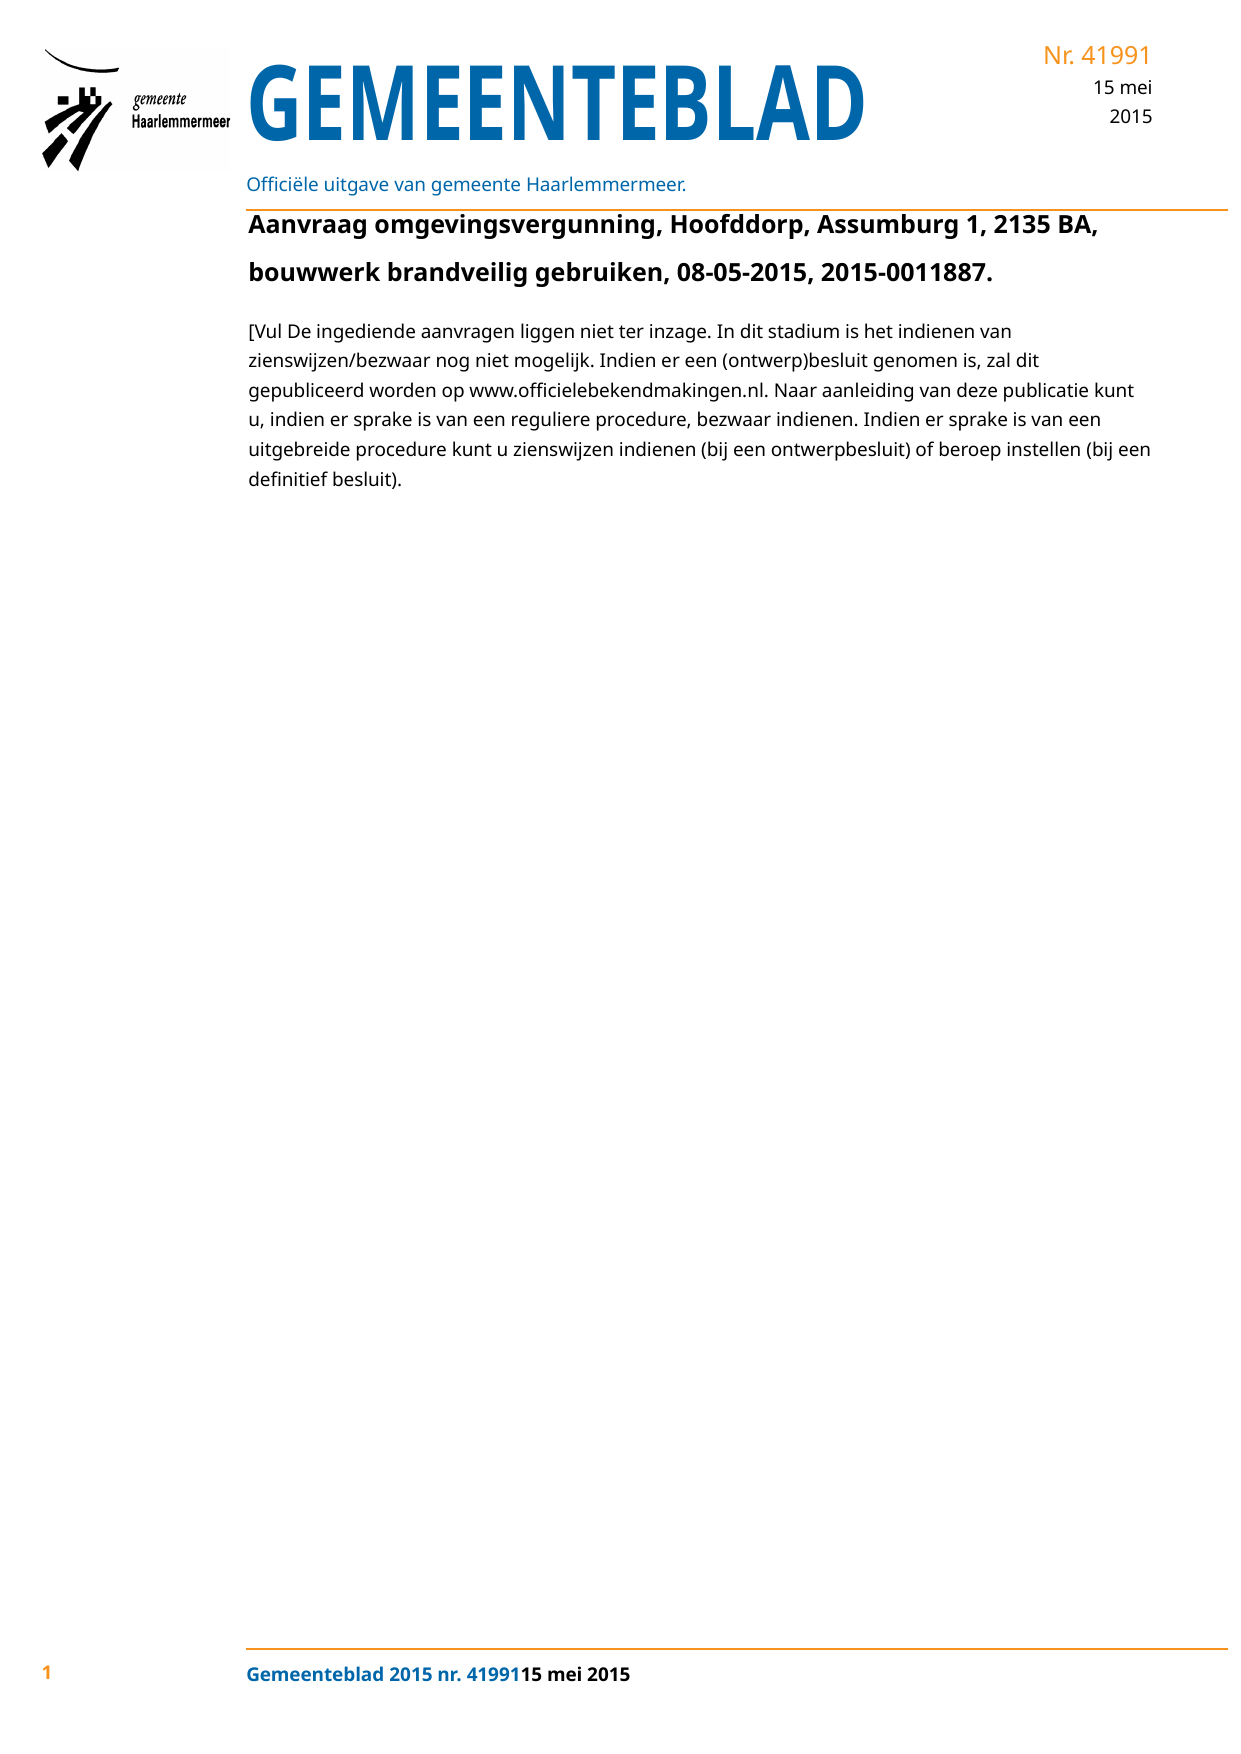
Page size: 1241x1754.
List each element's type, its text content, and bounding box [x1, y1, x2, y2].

text [Vul De ingediende aanvragen liggen niet ter inzage. In dit stadium is het indienen van zienswijzen/bezwaar nog niet mogelijk. Indien er een (ontwerp)besluit genomen is, zal dit gepubliceerd worden op www.officielebekendmakingen.nl. Naar aanleiding van deze publicatie kunt u, indien er sprake is van een reguliere procedure, bezwaar indienen. Indien er sprake is van een uitgebreide procedure kunt u zienswijzen indienen (bij een ontwerpbesluit) of beroep instellen (bij een definitief besluit). [248, 318, 1152, 492]
picture [41, 47, 231, 172]
text Aanvraag omgevingsvergunning, Hoofddorp, Assumburg 1, 2135 BA, bouwwerk brandveilig gebruiken, 08-05-2015, 2015-0011887. [248, 211, 1152, 288]
